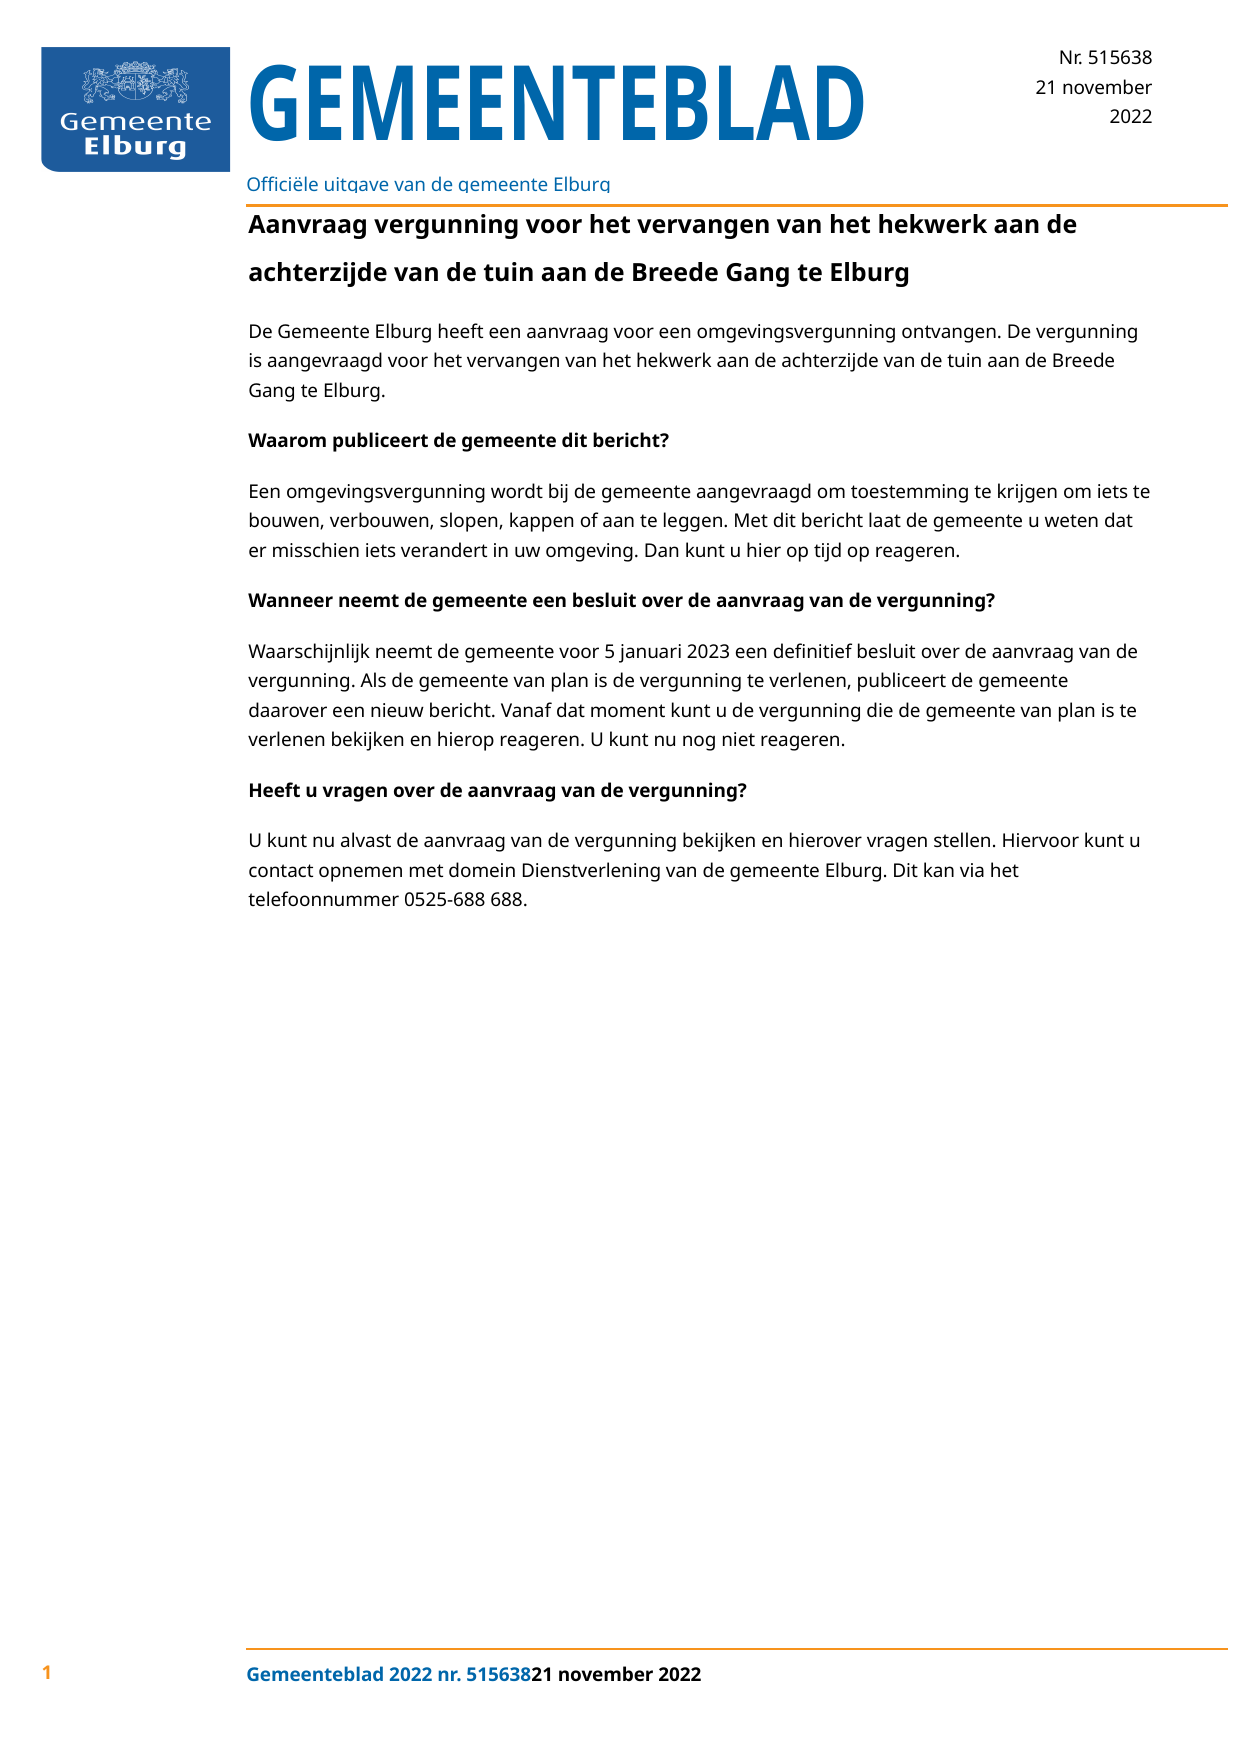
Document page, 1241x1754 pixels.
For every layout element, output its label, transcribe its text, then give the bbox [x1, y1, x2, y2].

text U kunt nu alvast de aanvraag van de vergunning bekijken en hierover vragen stellen. Hiervoor kunt u contact opnemen met domein Dienstverlening van de gemeente Elburg. Dit kan via het telefoonnummer 0525-688 688. [248, 827, 1152, 912]
text Waarschijnlijk neemt de gemeente voor 5 januari 2023 een definitief besluit over de aanvraag van de vergunning. Als de gemeente van plan is de vergunning te verlenen, publiceert de gemeente daarover een nieuw bericht. Vanaf dat moment kunt u de vergunning die de gemeente van plan is te verlenen bekijken en hierop reageren. U kunt nu nog niet reageren. [248, 638, 1152, 752]
text Een omgevingsvergunning wordt bij de gemeente aangevraagd om toestemming te krijgen om iets te bouwen, verbouwen, slopen, kappen of aan te leggen. Met dit bericht laat de gemeente u weten dat er misschien iets verandert in uw omgeving. Dan kunt u hier op tijd op reageren. [248, 478, 1152, 563]
text Waarom publiceert de gemeente dit bericht? [248, 427, 1152, 453]
text Aanvraag vergunning voor het vervangen van het hekwerk aan de achterzijde van de tuin aan de Breede Gang te Elburg [248, 207, 1152, 288]
picture [41, 47, 231, 172]
text De Gemeente Elburg heeft een aanvraag voor een omgevingsvergunning ontvangen. De vergunning is aangevraagd voor het vervangen van het hekwerk aan de achterzijde van de tuin aan de Breede Gang te Elburg. [248, 318, 1152, 403]
text Wanneer neemt de gemeente een besluit over de aanvraag van de vergunning? [248, 587, 1152, 613]
text Heeft u vragen over de aanvraag van de vergunning? [248, 777, 1152, 803]
